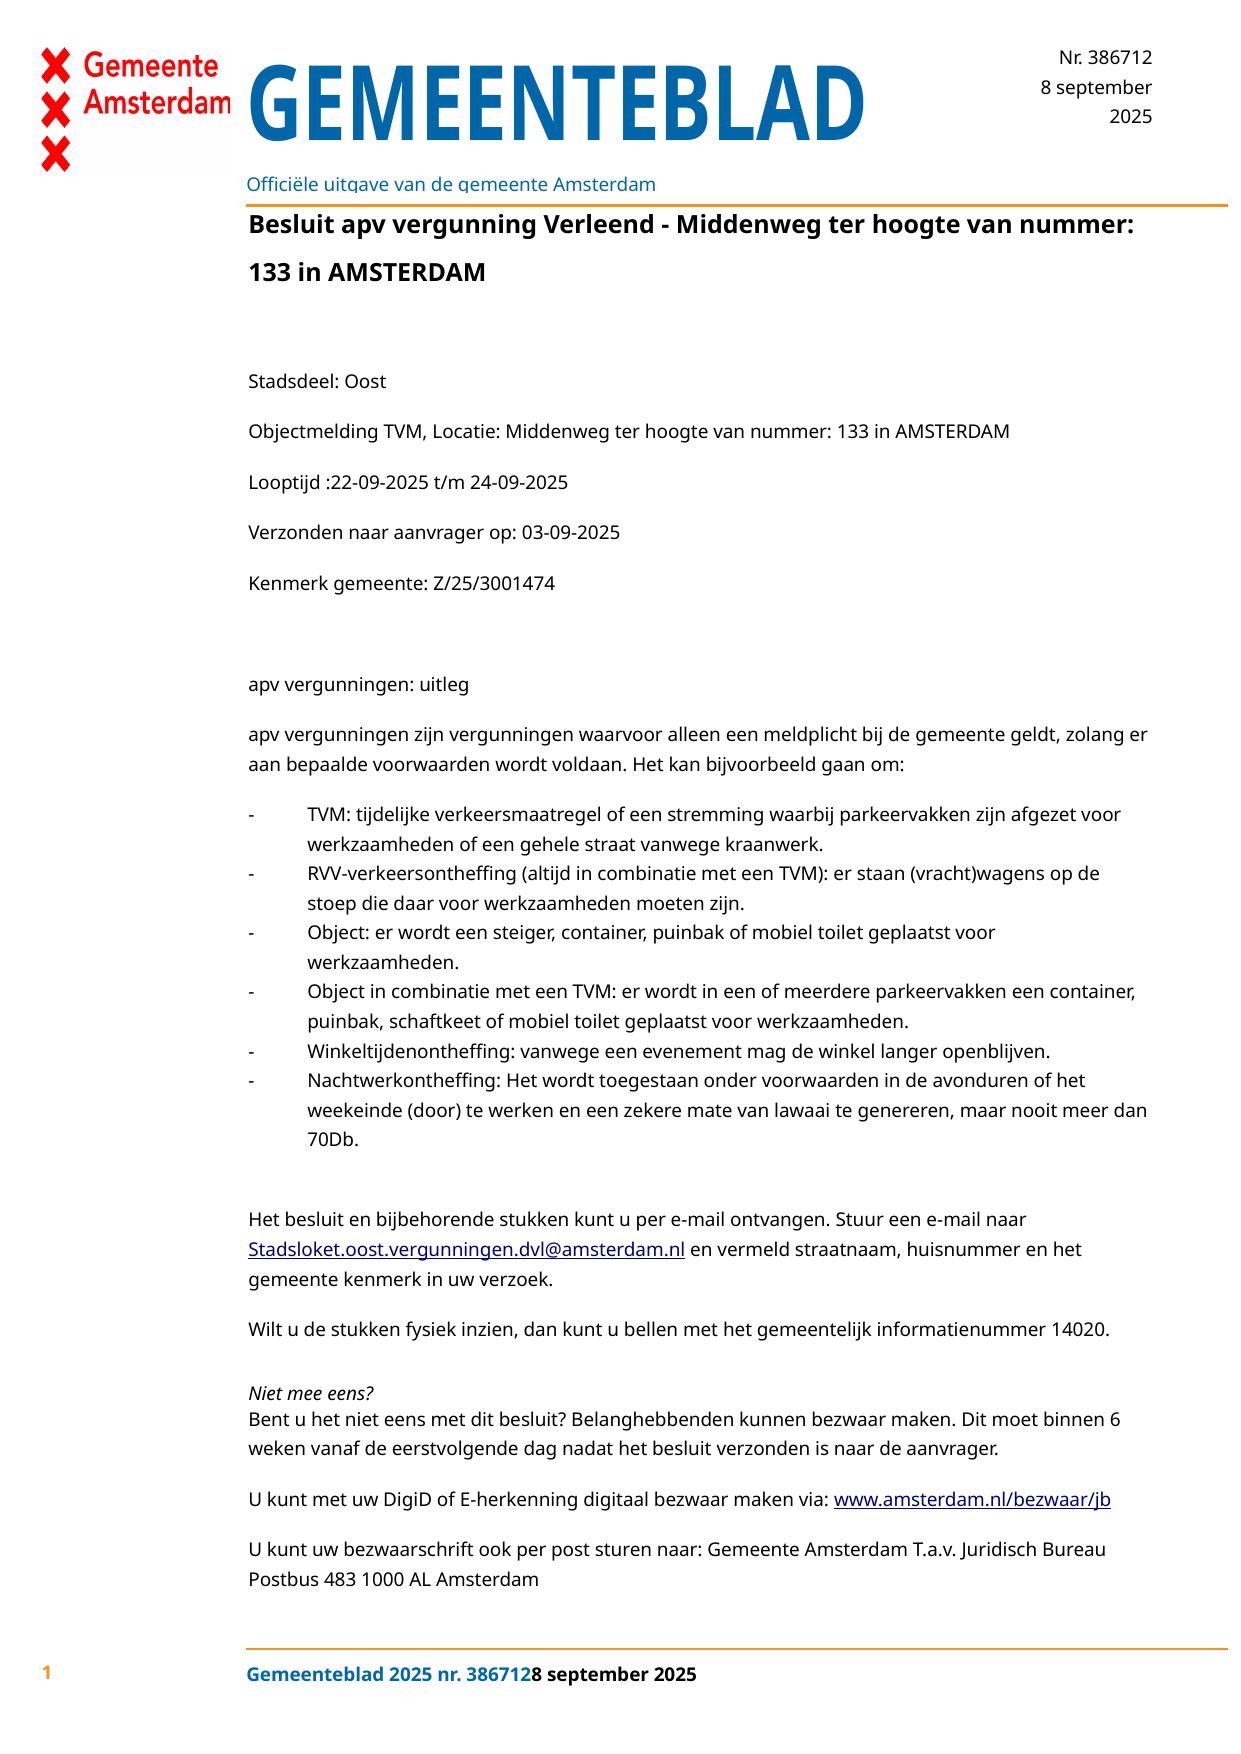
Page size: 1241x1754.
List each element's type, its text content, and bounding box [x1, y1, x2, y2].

list TVM: tijdelijke verkeersmaatregel of een stremming waarbij parkeervakken zijn afgezet voor werkzaamheden of een gehele straat vanwege kraanwerk. [248, 801, 1152, 857]
list Nachtwerkontheffing: Het wordt toegestaan onder voorwaarden in de avonduren of het weekeinde (door) te werken en een zekere mate van lawaai te genereren, maar nooit meer dan 70Db. [248, 1067, 1152, 1152]
text Het besluit en bijbehorende stukken kunt u per e-mail ontvangen. Stuur een e-mail naar Stadsloket.oost.vergunningen.dvl@amsterdam.nl en vermeld straatnaam, huisnummer en het gemeente kenmerk in uw verzoek. [248, 1207, 1152, 1292]
text Kenmerk gemeente: Z/25/3001474 [248, 570, 1152, 596]
text Looptijd :22-09-2025 t/m 24-09-2025 [248, 469, 1152, 495]
list RVV-verkeersontheffing (altijd in combinatie met een TVM): er staan (vracht)wagens op de stoep die daar voor werkzaamheden moeten zijn. [248, 860, 1152, 916]
text Wilt u de stukken fysiek inzien, dan kunt u bellen met het gemeentelijk informatienummer 14020. [248, 1316, 1152, 1342]
list Winkeltijdenontheffing: vanwege een evenement mag de winkel langer openblijven. [248, 1038, 1152, 1064]
picture [41, 47, 231, 172]
text Besluit apv vergunning Verleend - Middenweg ter hoogte van nummer: 133 in AMSTERDAM [248, 207, 1152, 288]
text Bent u het niet eens met dit besluit? Belanghebbenden kunnen bezwaar maken. Dit moet binnen 6 weken vanaf de eerstvolgende dag nadat het besluit verzonden is naar de aanvrager. [248, 1406, 1152, 1461]
text apv vergunningen: uitleg [248, 671, 1152, 697]
text apv vergunningen zijn vergunningen waarvoor alleen een meldplicht bij de gemeente geldt, zolang er aan bepaalde voorwaarden wordt voldaan. Het kan bijvoorbeeld gaan om: [248, 721, 1152, 777]
text Stadsdeel: Oost [248, 368, 1152, 394]
text U kunt uw bezwaarschrift ook per post sturen naar: Gemeente Amsterdam T.a.v. Juridisch Bureau Postbus 483 1000 AL Amsterdam [248, 1536, 1152, 1592]
text Objectmelding TVM, Locatie: Middenweg ter hoogte van nummer: 133 in AMSTERDAM [248, 419, 1152, 444]
text Niet mee eens? [248, 1380, 1152, 1406]
text U kunt met uw DigiD of E-herkenning digitaal bezwaar maken via: www.amsterdam.nl/bezwaar/jb [248, 1486, 1152, 1512]
list Object in combinatie met een TVM: er wordt in een of meerdere parkeervakken een container, puinbak, schaftkeet of mobiel toilet geplaatst voor werkzaamheden. [248, 979, 1152, 1034]
text Verzonden naar aanvrager op: 03-09-2025 [248, 519, 1152, 545]
list Object: er wordt een steiger, container, puinbak of mobiel toilet geplaatst voor werkzaamheden. [248, 919, 1152, 975]
